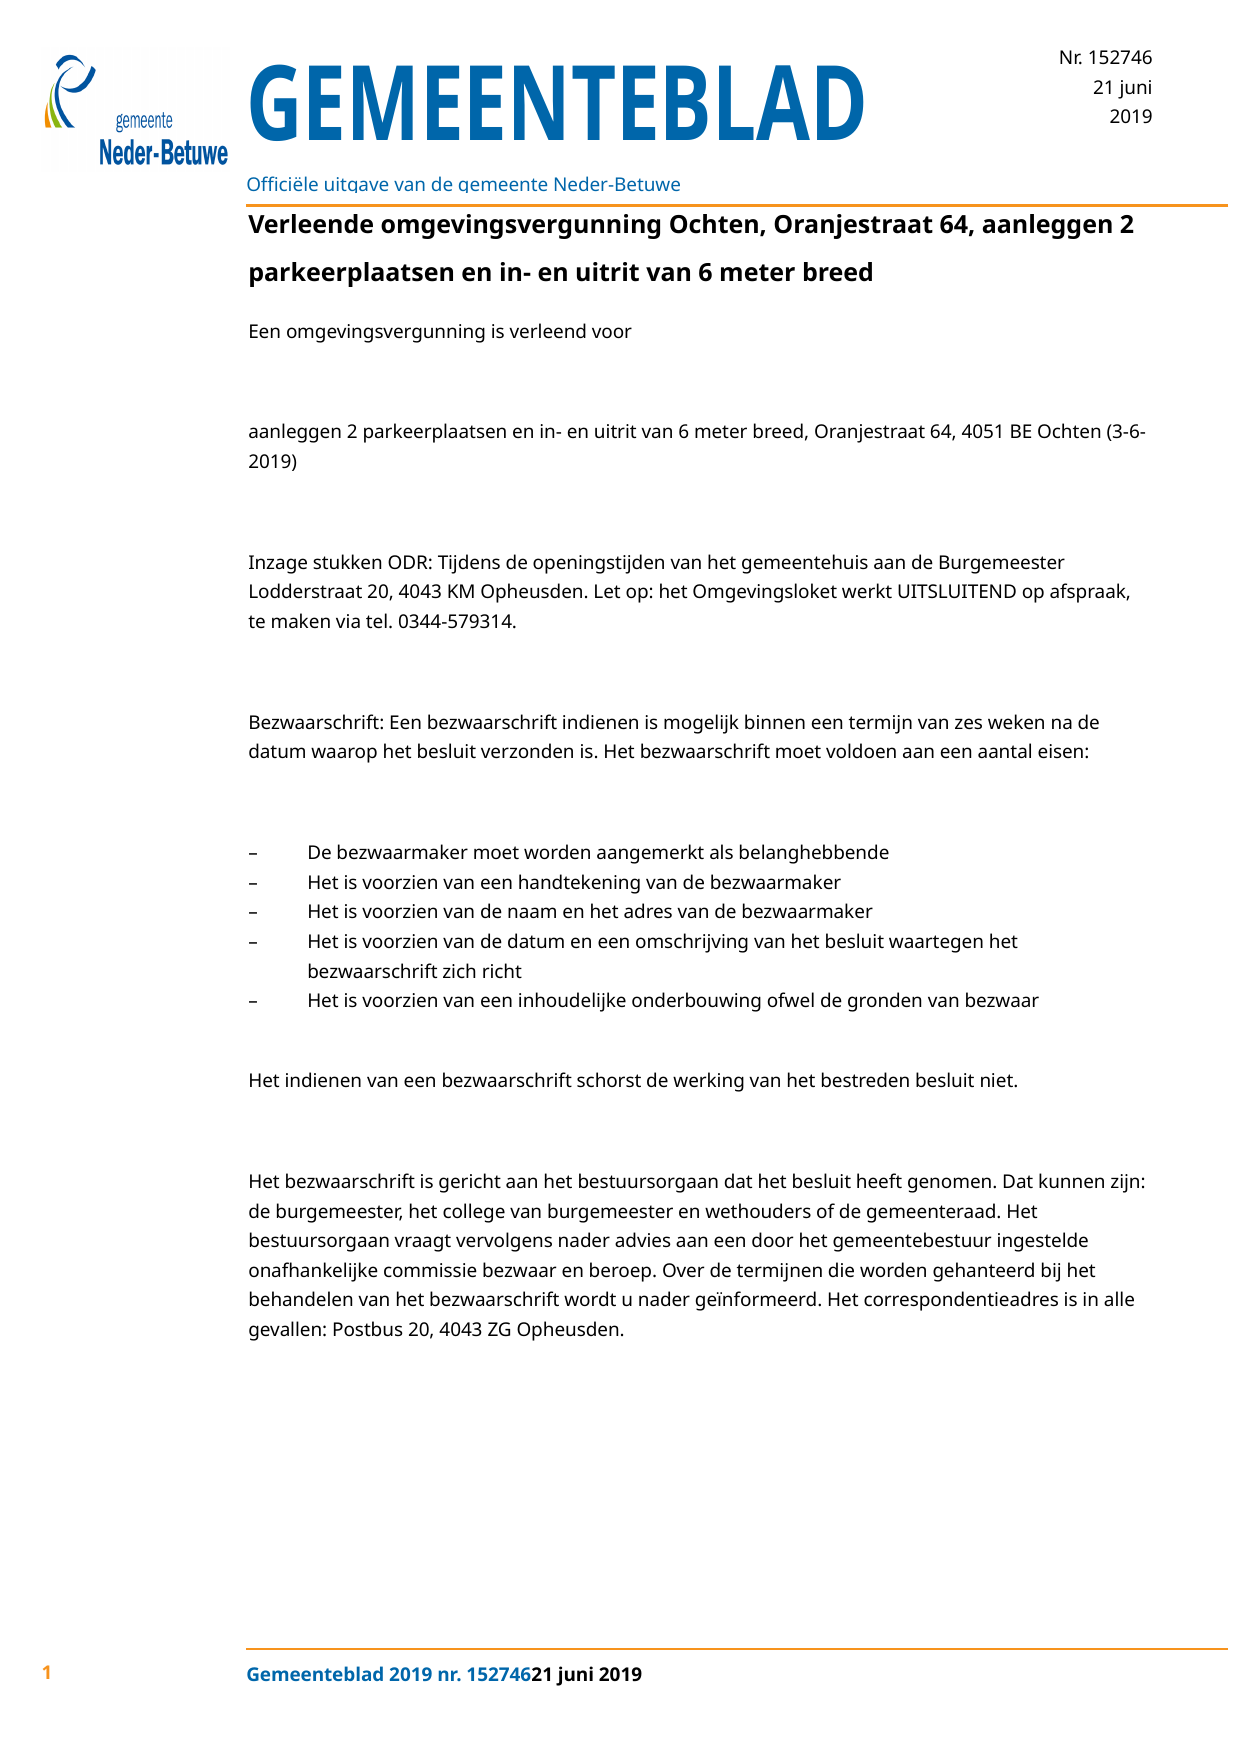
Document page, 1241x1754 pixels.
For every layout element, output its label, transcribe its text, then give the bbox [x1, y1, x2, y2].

text Een omgevingsvergunning is verleend voor [248, 318, 1152, 344]
picture [41, 47, 231, 172]
text Inzage stukken ODR: Tijdens de openingstijden van het gemeentehuis aan de Burgemeester Lodderstraat 20, 4043 KM Opheusden. Let op: het Omgevingsloket werkt UITSLUITEND op afspraak, te maken via tel. 0344-579314. [248, 549, 1152, 634]
list De bezwaarmaker moet worden aangemerkt als belanghebbende [248, 839, 1152, 865]
text Verleende omgevingsvergunning Ochten, Oranjestraat 64, aanleggen 2 parkeerplaatsen en in- en uitrit van 6 meter breed [248, 207, 1152, 288]
text Het bezwaarschrift is gericht aan het bestuursorgaan dat het besluit heeft genomen. Dat kunnen zijn: de burgemeester, het college van burgemeester en wethouders of de gemeenteraad. Het bestuursorgaan vraagt vervolgens nader advies aan een door het gemeentebestuur ingestelde onafhankelijke commissie bezwaar en beroep. Over de termijnen die worden gehanteerd bij het behandelen van het bezwaarschrift wordt u nader geïnformeerd. Het correspondentieadres is in alle gevallen: Postbus 20, 4043 ZG Opheusden. [248, 1168, 1152, 1342]
text aanleggen 2 parkeerplaatsen en in- en uitrit van 6 meter breed, Oranjestraat 64, 4051 BE Ochten (3-6-2019) [248, 419, 1152, 474]
list Het is voorzien van de datum en een omschrijving van het besluit waartegen het bezwaarschrift zich richt [248, 928, 1152, 984]
text Bezwaarschrift: Een bezwaarschrift indienen is mogelijk binnen een termijn van zes weken na de datum waarop het besluit verzonden is. Het bezwaarschrift moet voldoen aan een aantal eisen: [248, 709, 1152, 764]
list Het is voorzien van een handtekening van de bezwaarmaker [248, 869, 1152, 895]
text Het indienen van een bezwaarschrift schorst de werking van het bestreden besluit niet. [248, 1067, 1152, 1093]
list Het is voorzien van de naam en het adres van de bezwaarmaker [248, 899, 1152, 924]
list Het is voorzien van een inhoudelijke onderbouwing ofwel de gronden van bezwaar [248, 987, 1152, 1013]
